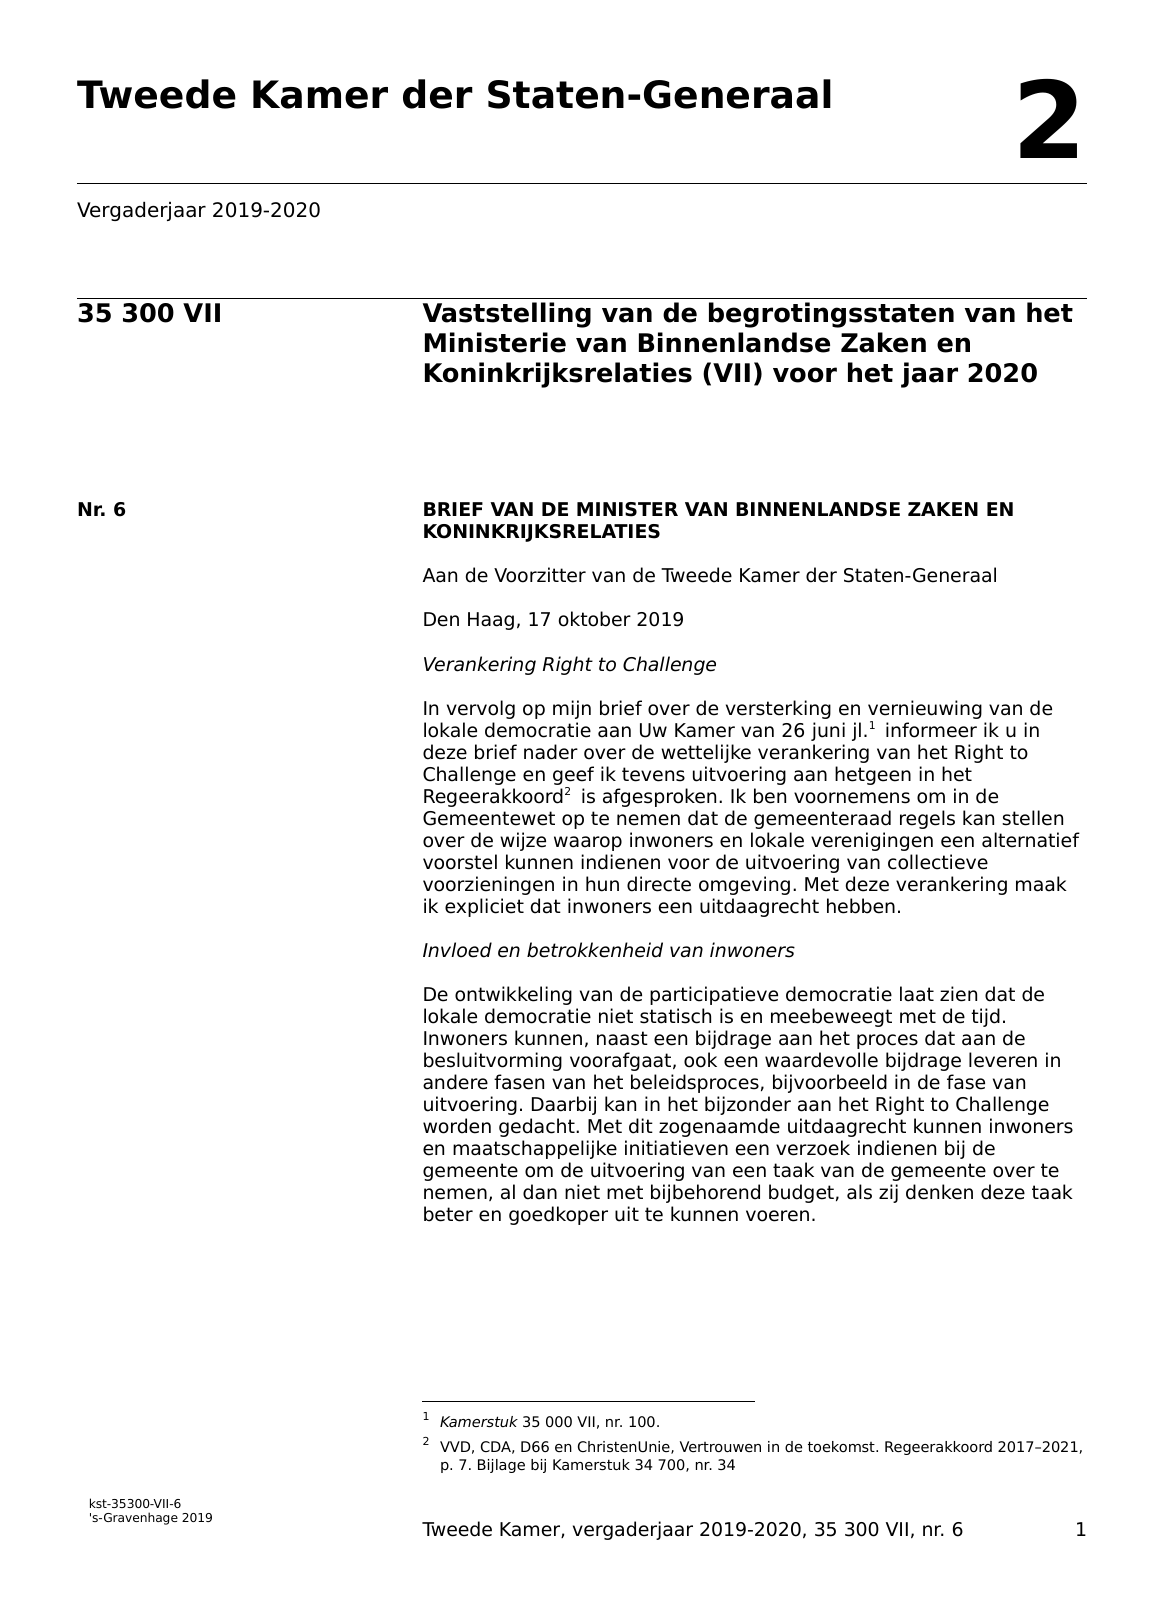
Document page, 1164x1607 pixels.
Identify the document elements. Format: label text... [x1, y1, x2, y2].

subtitle Verankering Right to Challenge [422, 653, 1087, 676]
text Kamerstuk 35 000 VII, nr. 100. [422, 1410, 1087, 1432]
text In vervolg op mijn brief over de versterking en vernieuwing van de lokale democratie aan Uw Kamer van 26 juni jl. informeer ik u in deze brief nader over de wettelijke verankering van het Right to Challenge en geef ik tevens uitvoering aan hetgeen in het Regeerakkoord is afgesproken. Ik ben voornemens om in de Gemeentewet op te nemen dat de gemeenteraad regels kan stellen over de wijze waarop inwoners en lokale verenigingen een alternatief voorstel kunnen indienen voor de uitvoering van collectieve voorzieningen in hun directe omgeving. Met deze verankering maak ik expliciet dat inwoners een uitdaagrecht hebben. [422, 698, 1087, 917]
text Den Haag, 17 oktober 2019 [422, 609, 1087, 631]
table_header Tweede Kamer der Staten-Generaal [77, 59, 886, 183]
text Aan de Voorzitter van de Tweede Kamer der Staten-Generaal [422, 565, 1087, 587]
subtitle 35 300 VII Vaststelling van de begrotingsstaten van het Ministerie van Binnenlandse Zaken en Koninkrijksrelaties (VII) voor het jaar 2020 [77, 299, 1087, 388]
text 's-Gravenhage 2019 [88, 1511, 323, 1525]
subtitle Invloed en betrokkenheid van inwoners [422, 940, 1087, 962]
subtitle Nr. 6 BRIEF VAN DE MINISTER VAN BINNENLANDSE ZAKEN EN KONINKRIJKSRELATIES [77, 499, 1087, 543]
text kst-35300-VII-6 [88, 1497, 323, 1511]
table_cell Vergaderjaar 2019-2020 [77, 184, 1087, 298]
text De ontwikkeling van de participatieve democratie laat zien dat de lokale democratie niet statisch is en meebeweegt met de tijd. Inwoners kunnen, naast een bijdrage aan het proces dat aan de besluitvorming voorafgaat, ook een waardevolle bijdrage leveren in andere fasen van het beleidsproces, bijvoorbeeld in de fase van uitvoering. Daarbij kan in het bijzonder aan het Right to Challenge worden gedacht. Met dit zogenaamde uitdaagrecht kunnen inwoners en maatschappelijke initiatieven een verzoek indienen bij de gemeente om de uitvoering van een taak van de gemeente over te nemen, al dan niet met bijbehorend budget, als zij denken deze taak beter en goedkoper uit te kunnen voeren. [422, 984, 1087, 1226]
text VVD, CDA, D66 en ChristenUnie, Vertrouwen in de toekomst. Regeerakkoord 2017–2021, p. 7. Bijlage bij Kamerstuk 34 700, nr. 34 [422, 1435, 1087, 1474]
table_header 2 [886, 59, 1087, 183]
